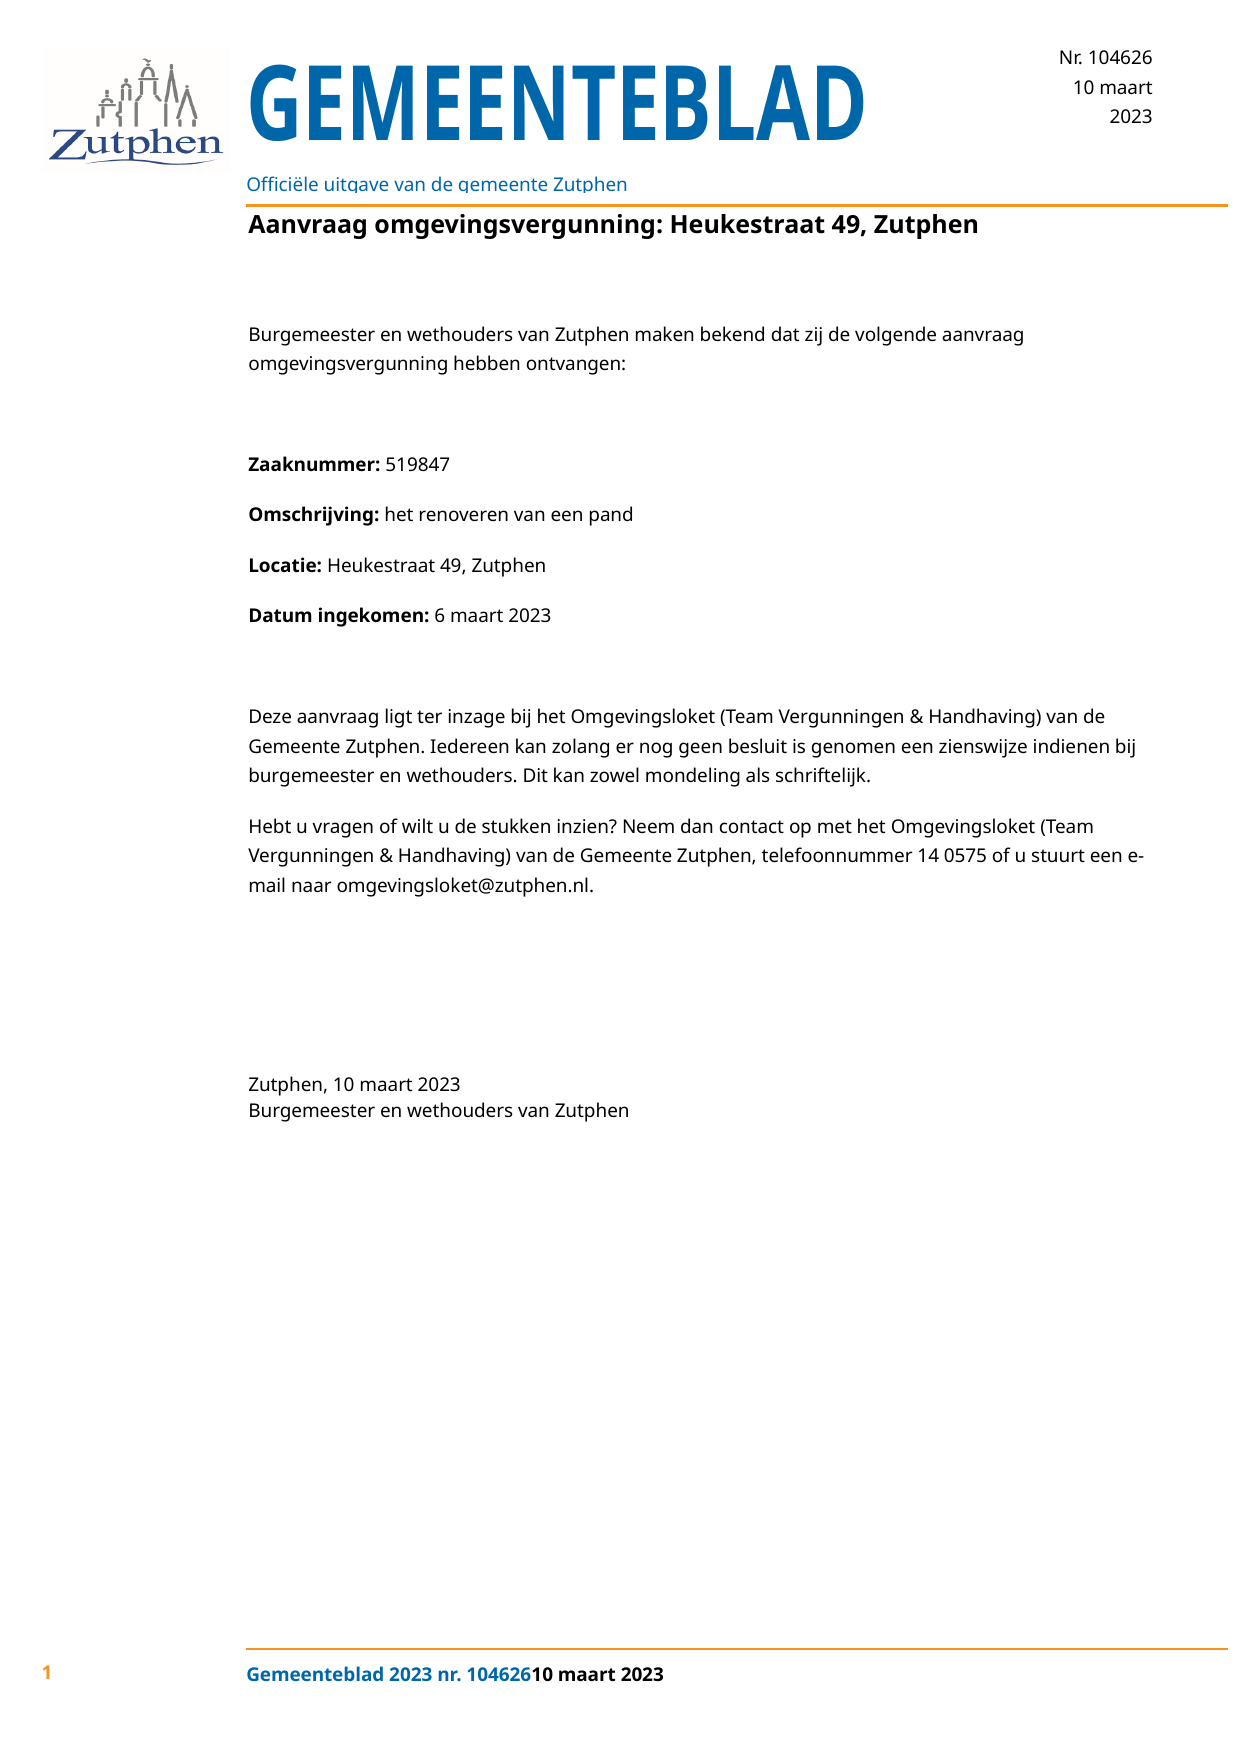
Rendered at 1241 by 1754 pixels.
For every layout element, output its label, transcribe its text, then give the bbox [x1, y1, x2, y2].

text Burgemeester en wethouders van Zutphen maken bekend dat zij de volgende aanvraag omgevingsvergunning hebben ontvangen: [248, 321, 1152, 376]
text Datum ingekomen: 6 maart 2023 [248, 602, 1152, 628]
text Zaaknummer: 519847 [248, 451, 1152, 477]
picture [41, 47, 231, 172]
text Locatie: Heukestraat 49, Zutphen [248, 552, 1152, 578]
text Deze aanvraag ligt ter inzage bij het Omgevingsloket (Team Vergunningen & Handhaving) van de Gemeente Zutphen. Iedereen kan zolang er nog geen besluit is genomen een zienswijze indienen bij burgemeester en wethouders. Dit kan zowel mondeling als schriftelijk. [248, 703, 1152, 788]
text Hebt u vragen of wilt u de stukken inzien? Neem dan contact op met het Omgevingsloket (Team Vergunningen & Handhaving) van de Gemeente Zutphen, telefoonnummer 14 0575 of u stuurt een e-mail naar omgevingsloket@zutphen.nl. [248, 813, 1152, 898]
text Aanvraag omgevingsvergunning: Heukestraat 49, Zutphen [248, 207, 1152, 241]
text Omschrijving: het renoveren van een pand [248, 502, 1152, 527]
text Zutphen, 10 maart 2023 [248, 1071, 1152, 1097]
text Burgemeester en wethouders van Zutphen [248, 1097, 1152, 1122]
